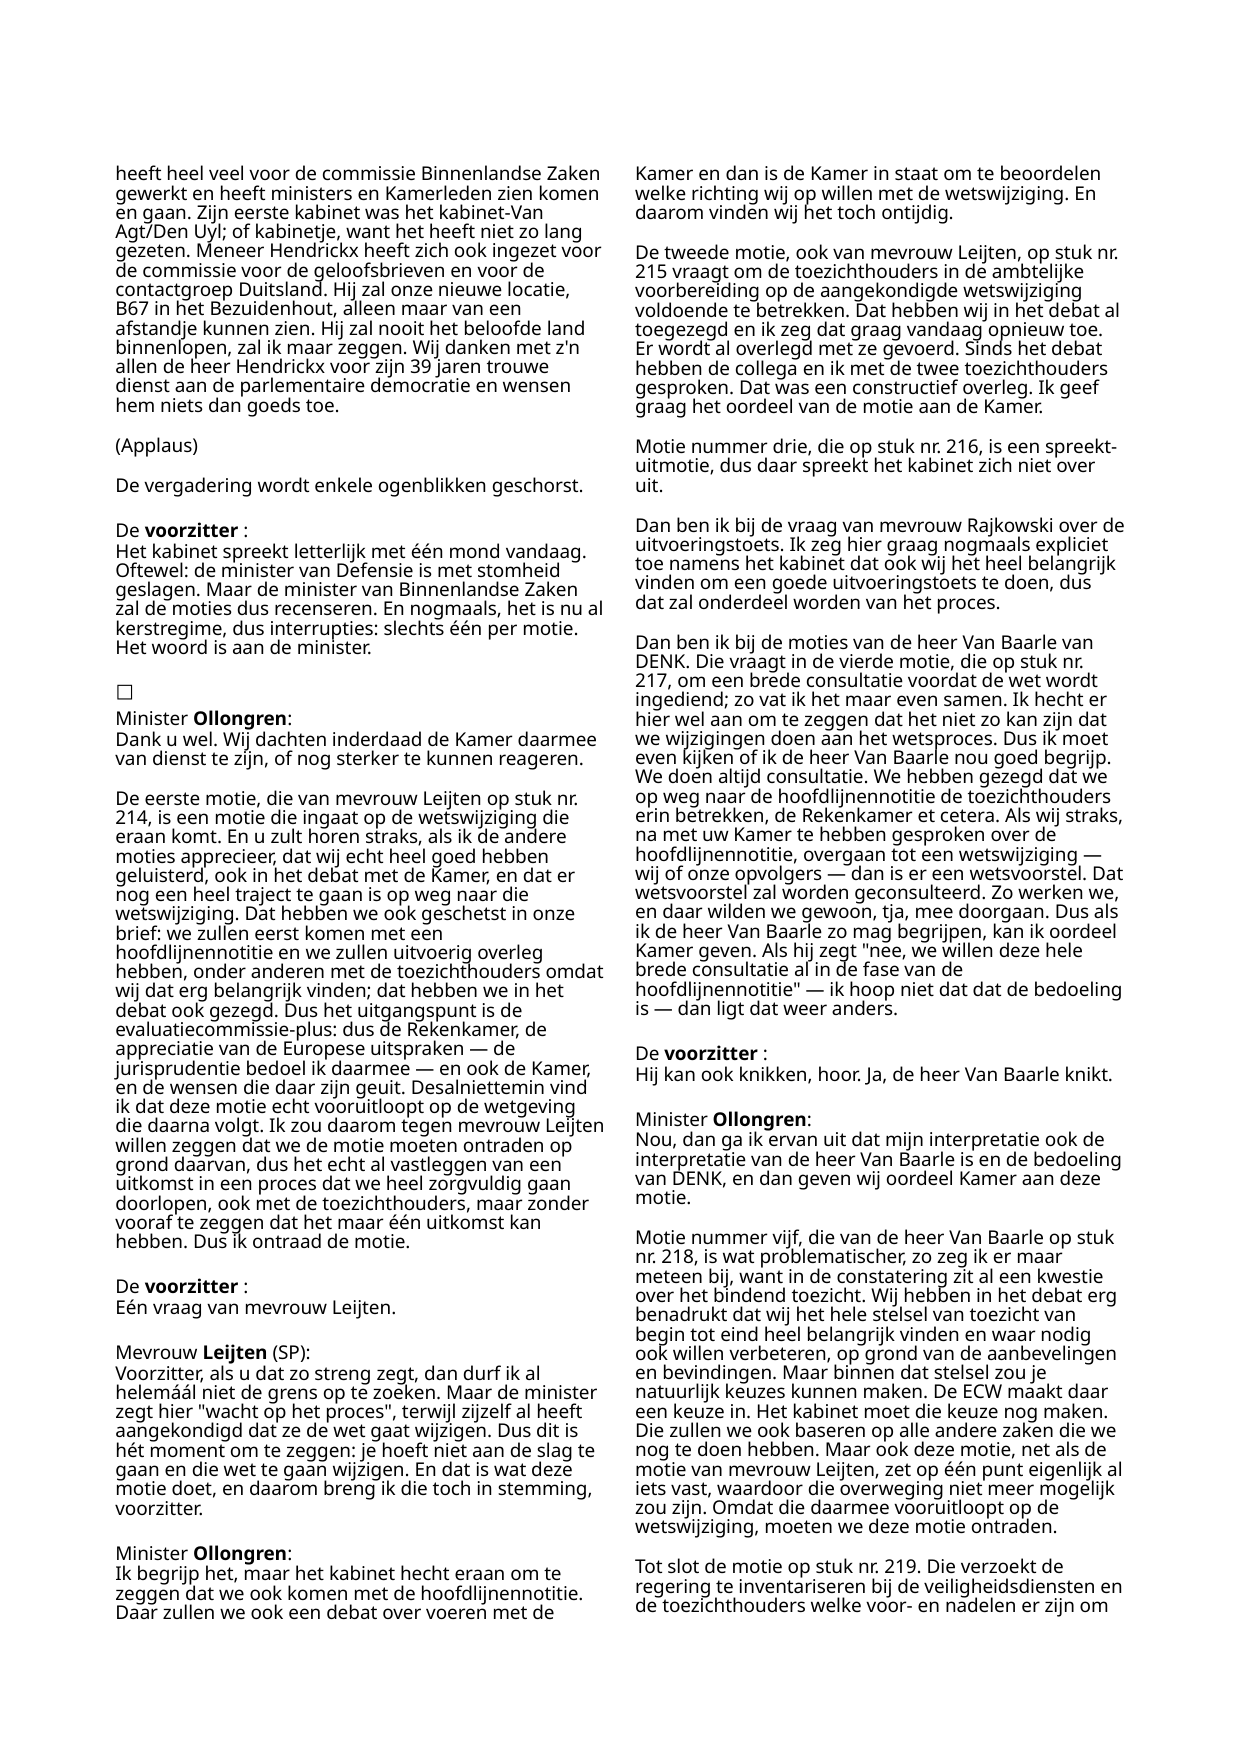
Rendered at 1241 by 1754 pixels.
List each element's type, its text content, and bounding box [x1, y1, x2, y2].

text Motie nummer vijf, die van de heer Van Baarle op stuk nr. 218, is wat problematischer, zo zeg ik er maar meteen bij, want in de constatering zit al een kwestie over het bindend toezicht. Wij hebben in het debat erg benadrukt dat wij het hele stelsel van toezicht van begin tot eind heel belangrijk vinden en waar nodig ook willen verbeteren, op grond van de aanbevelingen en bevindingen. Maar binnen dat stelsel zou je natuurlijk keuzes kunnen maken. De ECW maakt daar een keuze in. Het kabinet moet die keuze nog maken. Die zullen we ook baseren op alle andere zaken die we nog te doen hebben. Maar ook deze motie, net als de motie van mevrouw Leijten, zet op één punt eigenlijk al iets vast, waardoor die overweging niet meer mogelijk zou zijn. Omdat die daarmee vooruitloopt op de wetswijziging, moeten we deze motie ontraden. [635, 1229, 1125, 1538]
text Minister Ollongren: [115, 705, 605, 731]
text Tot slot de motie op stuk nr. 219. Die verzoekt de regering te inventariseren bij de veiligheidsdiensten en de toezichthouders welke voor- en nadelen er zijn om [635, 1558, 1125, 1616]
text De voorzitter : [115, 517, 605, 543]
text Motie nummer drie, die op stuk nr. 216, is een spreekt-uitmotie, dus daar spreekt het kabinet zich niet over uit. [635, 438, 1125, 496]
text Dan ben ik bij de vraag van mevrouw Rajkowski over de uitvoeringstoets. Ik zeg hier graag nogmaals expliciet toe namens het kabinet dat ook wij het heel belangrijk vinden om een goede uitvoeringstoets te doen, dus dat zal onderdeel worden van het proces. [635, 517, 1125, 613]
text De voorzitter : [635, 1040, 1125, 1066]
text Minister Ollongren: [635, 1106, 1125, 1131]
text ⬜ [115, 679, 605, 705]
text Voorzitter, als u dat zo streng zegt, dan durf ik al helemáál niet de grens op te zoeken. Maar de minister zegt hier "wacht op het proces", terwijl zijzelf al heeft aangekondigd dat ze de wet gaat wijzigen. Dus dit is hét moment om te zeggen: je hoeft niet aan de slag te gaan en die wet te gaan wijzigen. En dat is wat deze motie doet, en daarom breng ik die toch in stemming, voorzitter. [115, 1365, 605, 1519]
text Dan ben ik bij de moties van de heer Van Baarle van DENK. Die vraagt in de vierde motie, die op stuk nr. 217, om een brede consultatie voordat de wet wordt ingediend; zo vat ik het maar even samen. Ik hecht er hier wel aan om te zeggen dat het niet zo kan zijn dat we wijzigingen doen aan het wetsproces. Dus ik moet even kijken of ik de heer Van Baarle nou goed begrijp. We doen altijd consultatie. We hebben gezegd dat we op weg naar de hoofdlijnennotitie de toezichthouders erin betrekken, de Rekenkamer et cetera. Als wij straks, na met uw Kamer te hebben gesproken over de hoofdlijnennotitie, overgaan tot een wetswijziging — wij of onze opvolgers — dan is er een wetsvoorstel. Dat wetsvoorstel zal worden geconsulteerd. Zo werken we, en daar wilden we gewoon, tja, mee doorgaan. Dus als ik de heer Van Baarle zo mag begrijpen, kan ik oordeel Kamer geven. Als hij zegt "nee, we willen deze hele brede consultatie al in de fase van de hoofdlijnennotitie" — ik hoop niet dat dat de bedoeling is — dan ligt dat weer anders. [635, 634, 1125, 1019]
text Het kabinet spreekt letterlijk met één mond vandaag. Oftewel: de minister van Defensie is met stomheid geslagen. Maar de minister van Binnenlandse Zaken zal de moties dus recenseren. En nogmaals, het is nu al kerstregime, dus interrupties: slechts één per motie. Het woord is aan de minister. [115, 543, 605, 658]
text Minister Ollongren: [115, 1540, 605, 1565]
text De voorzitter : [115, 1273, 605, 1299]
text De tweede motie, ook van mevrouw Leijten, op stuk nr. 215 vraagt om de toezichthouders in de ambtelijke voorbereiding op de aangekondigde wetswijziging voldoende te betrekken. Dat hebben wij in het debat al toegezegd en ik zeg dat graag vandaag opnieuw toe. Er wordt al overlegd met ze gevoerd. Sinds het debat hebben de collega en ik met de twee toezichthouders gesproken. Dat was een constructief overleg. Ik geef graag het oordeel van de motie aan de Kamer. [635, 244, 1125, 417]
text Hij kan ook knikken, hoor. Ja, de heer Van Baarle knikt. [635, 1066, 1125, 1085]
text Nou, dan ga ik ervan uit dat mijn interpretatie ook de interpretatie van de heer Van Baarle is en de bedoeling van DENK, en dan geven wij oordeel Kamer aan deze motie. [635, 1131, 1125, 1208]
text De vergadering wordt enkele ogenblikken geschorst. [115, 477, 605, 496]
text Mevrouw Leijten (SP): [115, 1339, 605, 1365]
text heeft heel veel voor de commissie Binnenlandse Zaken gewerkt en heeft ministers en Kamerleden zien komen en gaan. Zijn eerste kabinet was het kabinet-Van Agt/Den Uyl; of kabinetje, want het heeft niet zo lang gezeten. Meneer Hendrickx heeft zich ook ingezet voor de commissie voor de geloofsbrieven en voor de contactgroep Duitsland. Hij zal onze nieuwe locatie, B67 in het Bezuidenhout, alleen maar van een afstandje kunnen zien. Hij zal nooit het beloofde land binnenlopen, zal ik maar zeggen. Wij danken met z'n allen de heer Hendrickx voor zijn 39 jaren trouwe dienst aan de parlementaire democratie en wensen hem niets dan goeds toe. [115, 165, 605, 416]
text De eerste motie, die van mevrouw Leijten op stuk nr. 214, is een motie die ingaat op de wetswijziging die eraan komt. En u zult horen straks, als ik de andere moties apprecieer, dat wij echt heel goed hebben geluisterd, ook in het debat met de Kamer, en dat er nog een heel traject te gaan is op weg naar die wetswijziging. Dat hebben we ook geschetst in onze brief: we zullen eerst komen met een hoofdlijnennotitie en we zullen uitvoerig overleg hebben, onder anderen met de toezichthouders omdat wij dat erg belangrijk vinden; dat hebben we in het debat ook gezegd. Dus het uitgangspunt is de evaluatiecommissie-plus: dus de Rekenkamer, de appreciatie van de Europese uitspraken — de jurisprudentie bedoel ik daarmee — en ook de Kamer, en de wensen die daar zijn geuit. Desalniettemin vind ik dat deze motie echt vooruitloopt op de wetgeving die daarna volgt. Ik zou daarom tegen mevrouw Leijten willen zeggen dat we de motie moeten ontraden op grond daarvan, dus het echt al vastleggen van een uitkomst in een proces dat we heel zorgvuldig gaan doorlopen, ook met de toezichthouders, maar zonder vooraf te zeggen dat het maar één uitkomst kan hebben. Dus ik ontraad de motie. [115, 790, 605, 1252]
text Eén vraag van mevrouw Leijten. [115, 1299, 605, 1318]
text Kamer en dan is de Kamer in staat om te beoordelen welke richting wij op willen met de wetswijziging. En daarom vinden wij het toch ontijdig. [635, 165, 1125, 223]
text Dank u wel. Wij dachten inderdaad de Kamer daarmee van dienst te zijn, of nog sterker te kunnen reageren. [115, 731, 605, 769]
text Ik begrijp het, maar het kabinet hecht eraan om te zeggen dat we ook komen met de hoofdlijnennotitie. Daar zullen we ook een debat over voeren met de [115, 1565, 605, 1623]
text (Applaus) [115, 437, 605, 456]
